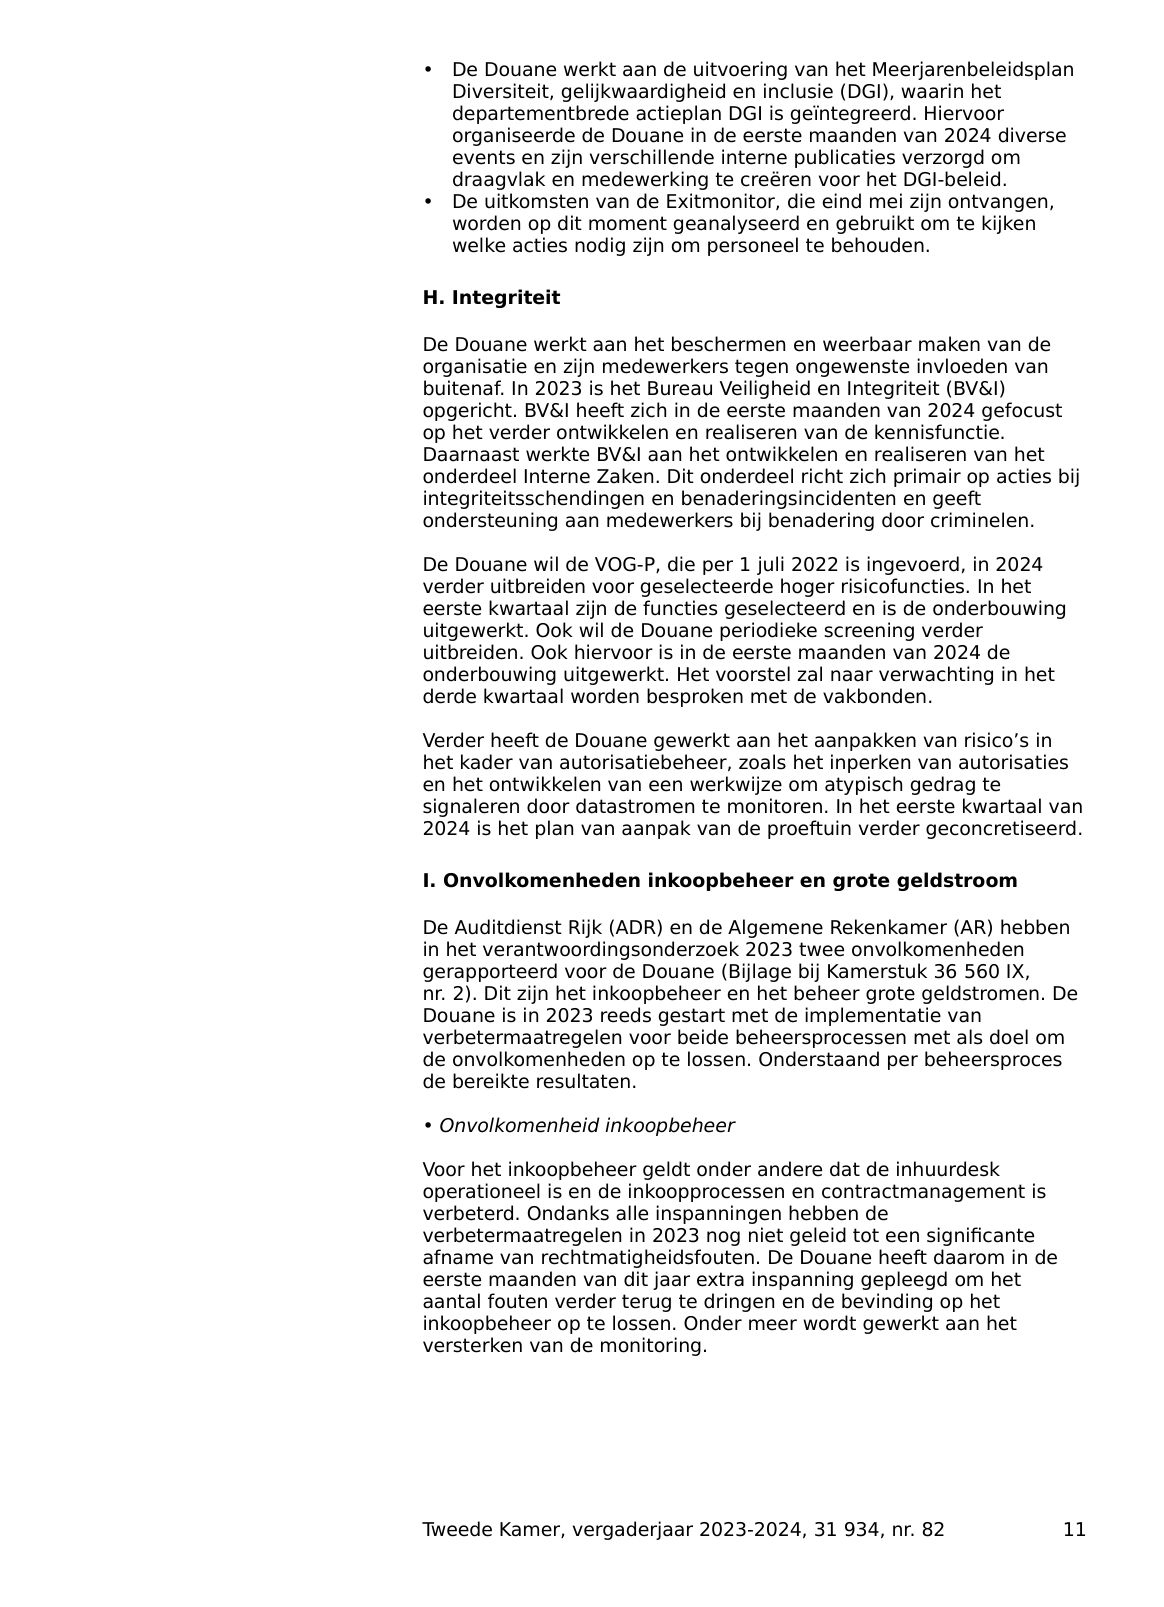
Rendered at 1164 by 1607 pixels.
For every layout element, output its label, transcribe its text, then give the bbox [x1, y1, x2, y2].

text Voor het inkoopbeheer geldt onder andere dat de inhuurdesk operationeel is en de inkoopprocessen en contractmanagement is verbeterd. Ondanks alle inspanningen hebben de verbetermaatregelen in 2023 nog niet geleid tot een significante afname van rechtmatigheidsfouten. De Douane heeft daarom in de eerste maanden van dit jaar extra inspanning gepleegd om het aantal fouten verder terug te dringen en de bevinding op het inkoopbeheer op te lossen. Onder meer wordt gewerkt aan het versterken van de monitoring. [422, 1159, 1087, 1357]
text De Douane werkt aan het beschermen en weerbaar maken van de organisatie en zijn medewerkers tegen ongewenste invloeden van buitenaf. In 2023 is het Bureau Veiligheid en Integriteit (BV&I) opgericht. BV&I heeft zich in de eerste maanden van 2024 gefocust op het verder ontwikkelen en realiseren van de kennisfunctie. Daarnaast werkte BV&I aan het ontwikkelen en realiseren van het onderdeel Interne Zaken. Dit onderdeel richt zich primair op acties bij integriteitsschendingen en benaderingsincidenten en geeft ondersteuning aan medewerkers bij benadering door criminelen. [422, 334, 1087, 532]
text • De uitkomsten van de Exitmonitor, die eind mei zijn ontvangen, worden op dit moment geanalyseerd en gebruikt om te kijken welke acties nodig zijn om personeel te behouden. [422, 191, 1087, 257]
subtitle H. Integriteit [422, 287, 1087, 309]
text De Auditdienst Rijk (ADR) en de Algemene Rekenkamer (AR) hebben in het verantwoordingsonderzoek 2023 twee onvolkomenheden gerapporteerd voor de Douane (Bijlage bij Kamerstuk 36 560 IX, nr. 2). Dit zijn het inkoopbeheer en het beheer grote geldstromen. De Douane is in 2023 reeds gestart met de implementatie van verbetermaatregelen voor beide beheersprocessen met als doel om de onvolkomenheden op te lossen. Onderstaand per beheersproces de bereikte resultaten. [422, 917, 1087, 1093]
subtitle I. Onvolkomenheden inkoopbeheer en grote geldstroom [422, 870, 1087, 892]
subtitle • Onvolkomenheid inkoopbeheer [422, 1115, 1087, 1137]
text Verder heeft de Douane gewerkt aan het aanpakken van risico’s in het kader van autorisatiebeheer, zoals het inperken van autorisaties en het ontwikkelen van een werkwijze om atypisch gedrag te signaleren door datastromen te monitoren. In het eerste kwartaal van 2024 is het plan van aanpak van de proeftuin verder geconcretiseerd. [422, 730, 1087, 840]
text De Douane wil de VOG-P, die per 1 juli 2022 is ingevoerd, in 2024 verder uitbreiden voor geselecteerde hoger risicofuncties. In het eerste kwartaal zijn de functies geselecteerd en is de onderbouwing uitgewerkt. Ook wil de Douane periodieke screening verder uitbreiden. Ook hiervoor is in de eerste maanden van 2024 de onderbouwing uitgewerkt. Het voorstel zal naar verwachting in het derde kwartaal worden besproken met de vakbonden. [422, 554, 1087, 708]
text • De Douane werkt aan de uitvoering van het Meerjarenbeleidsplan Diversiteit, gelijkwaardigheid en inclusie (DGI), waarin het departementbrede actieplan DGI is geïntegreerd. Hiervoor organiseerde de Douane in de eerste maanden van 2024 diverse events en zijn verschillende interne publicaties verzorgd om draagvlak en medewerking te creëren voor het DGI-beleid. [422, 59, 1087, 191]
